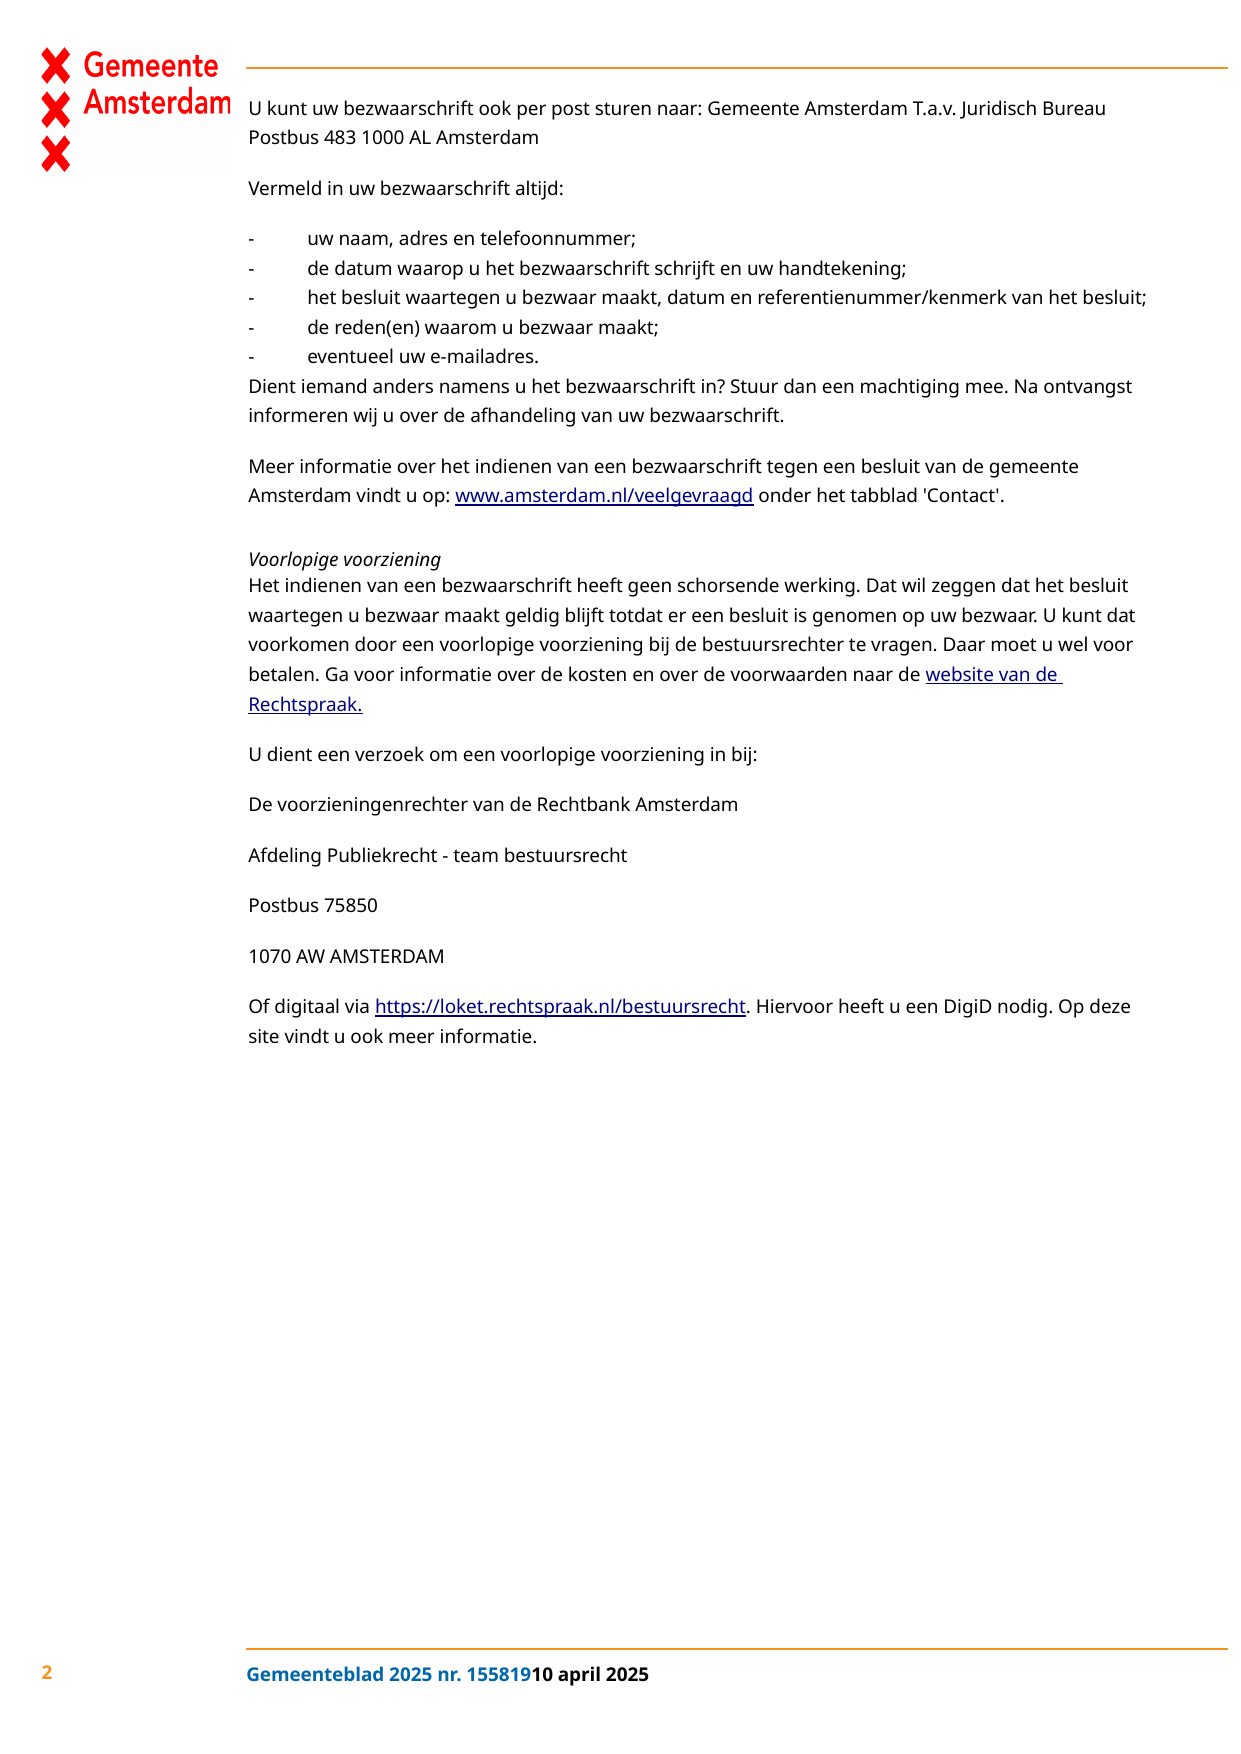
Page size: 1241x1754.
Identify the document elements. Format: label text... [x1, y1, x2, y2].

text Vermeld in uw bezwaarschrift altijd: [248, 175, 1152, 201]
text Dient iemand anders namens u het bezwaarschrift in? Stuur dan een machtiging mee. Na ontvangst informeren wij u over de afhandeling van uw bezwaarschrift. [248, 373, 1152, 428]
list eventueel uw e-mailadres. [248, 343, 1152, 369]
text Of digitaal via https://loket.rechtspraak.nl/bestuursrecht. Hiervoor heeft u een DigiD nodig. Op deze site vindt u ook meer informatie. [248, 993, 1152, 1048]
picture [41, 47, 231, 172]
list de datum waarop u het bezwaarschrift schrijft en uw handtekening; [248, 255, 1152, 281]
text Voorlopige voorziening [248, 547, 1152, 572]
text 1070 AW AMSTERDAM [248, 943, 1152, 968]
text De voorzieningenrechter van de Rechtbank Amsterdam [248, 792, 1152, 817]
text Afdeling Publiekrecht - team bestuursrecht [248, 842, 1152, 868]
text Postbus 75850 [248, 892, 1152, 918]
text U dient een verzoek om een voorlopige voorziening in bij: [248, 741, 1152, 767]
list het besluit waartegen u bezwaar maakt, datum en referentienummer/kenmerk van het besluit; [248, 284, 1152, 310]
list de reden(en) waarom u bezwaar maakt; [248, 314, 1152, 340]
list uw naam, adres en telefoonnummer; [248, 225, 1152, 251]
text Meer informatie over het indienen van een bezwaarschrift tegen een besluit van de gemeente Amsterdam vindt u op: www.amsterdam.nl/veelgevraagd onder het tabblad 'Contact'. [248, 453, 1152, 508]
text Het indienen van een bezwaarschrift heeft geen schorsende werking. Dat wil zeggen dat het besluit waartegen u bezwaar maakt geldig blijft totdat er een besluit is genomen op uw bezwaar. U kunt dat voorkomen door een voorlopige voorziening bij de bestuursrechter te vragen. Daar moet u wel voor betalen. Ga voor informatie over de kosten en over de voorwaarden naar de website van de Rechtspraak. [248, 572, 1152, 716]
text U kunt uw bezwaarschrift ook per post sturen naar: Gemeente Amsterdam T.a.v. Juridisch Bureau Postbus 483 1000 AL Amsterdam [248, 95, 1152, 150]
